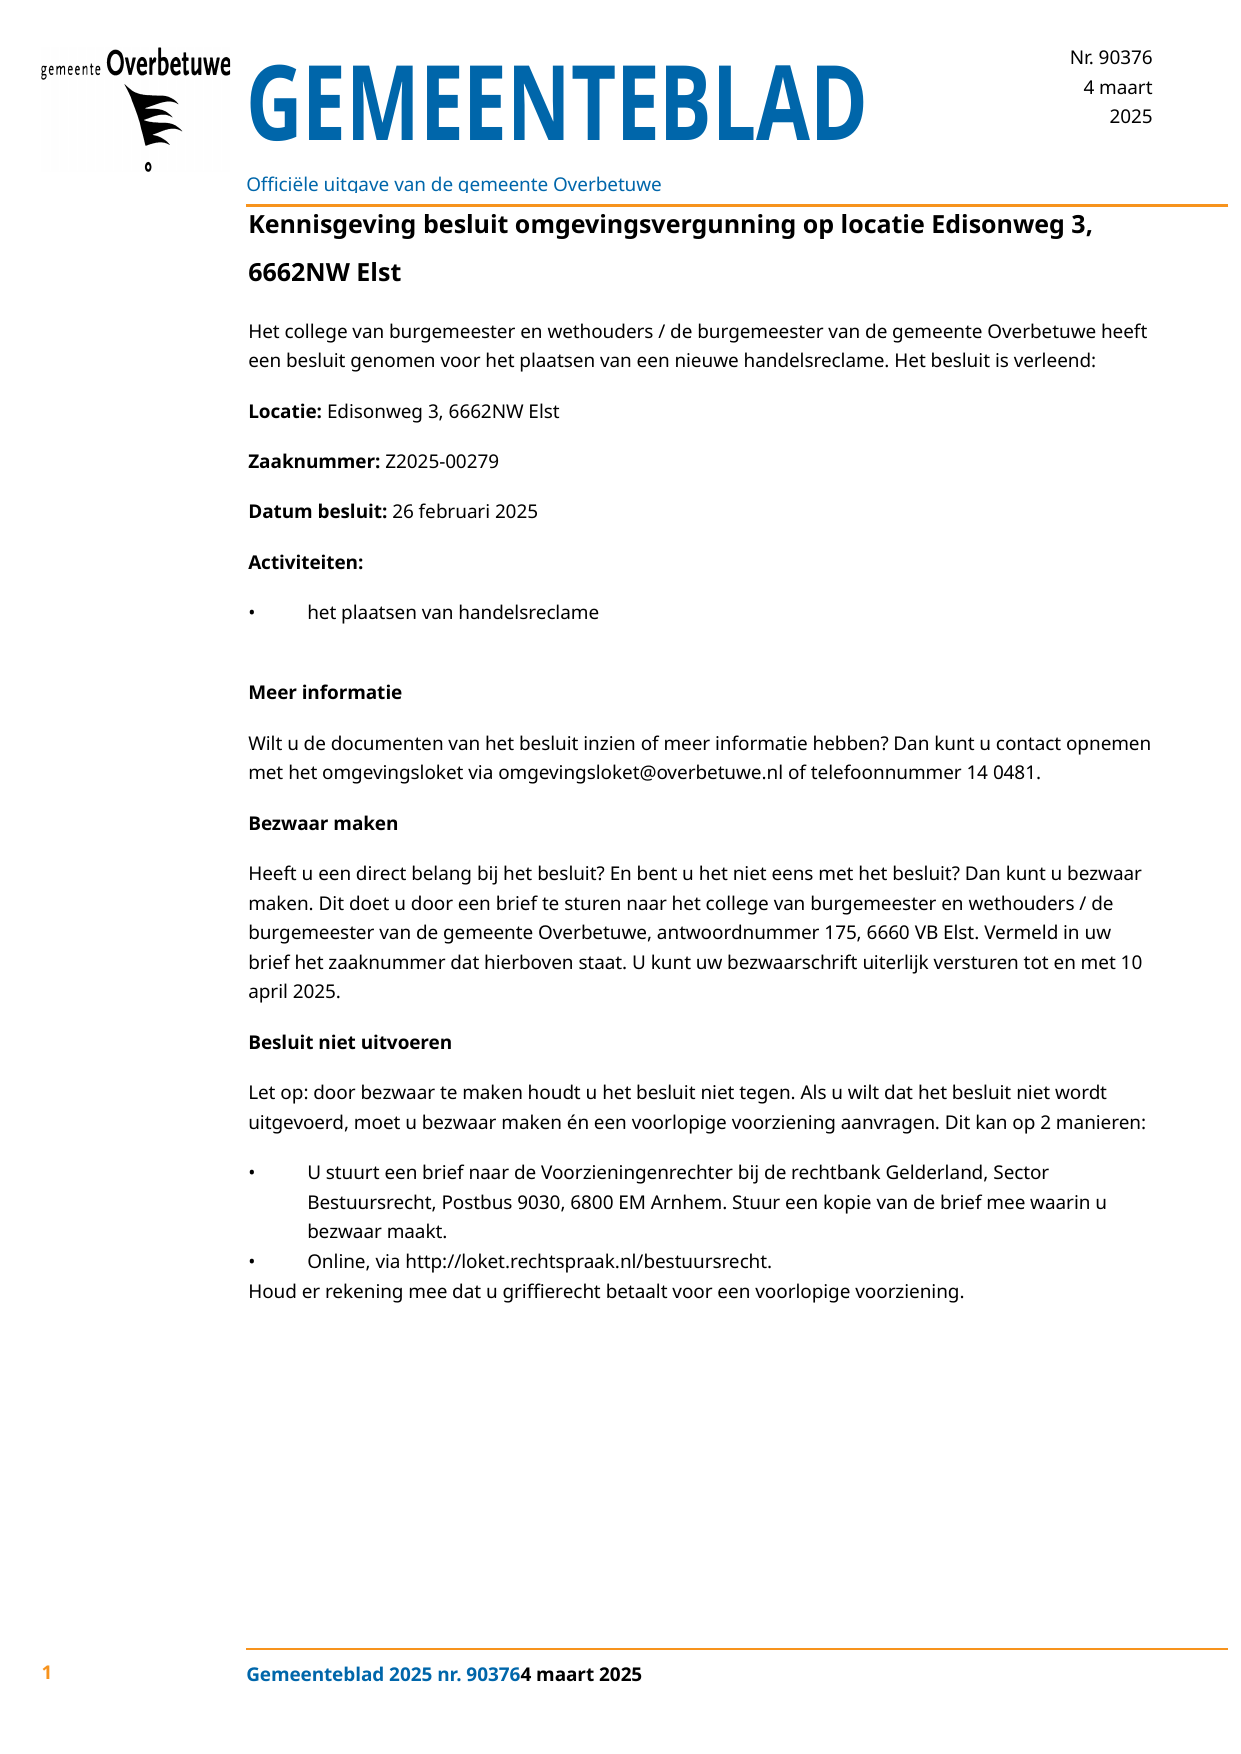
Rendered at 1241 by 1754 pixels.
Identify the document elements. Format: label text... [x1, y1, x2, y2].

text Let op: door bezwaar te maken houdt u het besluit niet tegen. Als u wilt dat het besluit niet wordt uitgevoerd, moet u bezwaar maken én een voorlopige voorziening aanvragen. Dit kan op 2 manieren: [248, 1079, 1152, 1135]
text Houd er rekening mee dat u griffierecht betaalt voor een voorlopige voorziening. [248, 1278, 1152, 1304]
text Bezwaar maken [248, 810, 1152, 836]
text Wilt u de documenten van het besluit inzien of meer informatie hebben? Dan kunt u contact opnemen met het omgevingsloket via omgevingsloket@overbetuwe.nl of telefoonnummer 14 0481. [248, 730, 1152, 785]
text Het college van burgemeester en wethouders / de burgemeester van de gemeente Overbetuwe heeft een besluit genomen voor het plaatsen van een nieuwe handelsreclame. Het besluit is verleend: [248, 318, 1152, 373]
text Datum besluit: 26 februari 2025 [248, 499, 1152, 524]
text Meer informatie [248, 679, 1152, 705]
list U stuurt een brief naar de Voorzieningenrechter bij de rechtbank Gelderland, Sector Bestuursrecht, Postbus 9030, 6800 EM Arnhem. Stuur een kopie van de brief mee waarin u bezwaar maakt. [248, 1159, 1152, 1244]
text Zaaknummer: Z2025-00279 [248, 448, 1152, 474]
picture [41, 47, 231, 172]
text Activiteiten: [248, 549, 1152, 575]
list het plaatsen van handelsreclame [248, 599, 1152, 625]
text Locatie: Edisonweg 3, 6662NW Elst [248, 398, 1152, 424]
text Heeft u een direct belang bij het besluit? En bent u het niet eens met het besluit? Dan kunt u bezwaar maken. Dit doet u door een brief te sturen naar het college van burgemeester en wethouders / de burgemeester van de gemeente Overbetuwe, antwoordnummer 175, 6660 VB Elst. Vermeld in uw brief het zaaknummer dat hierboven staat. U kunt uw bezwaarschrift uiterlijk versturen tot en met 10 april 2025. [248, 860, 1152, 1004]
text Kennisgeving besluit omgevingsvergunning op locatie Edisonweg 3, 6662NW Elst [248, 207, 1152, 288]
list Online, via http://loket.rechtspraak.nl/bestuursrecht. [248, 1248, 1152, 1274]
text Besluit niet uitvoeren [248, 1029, 1152, 1055]
